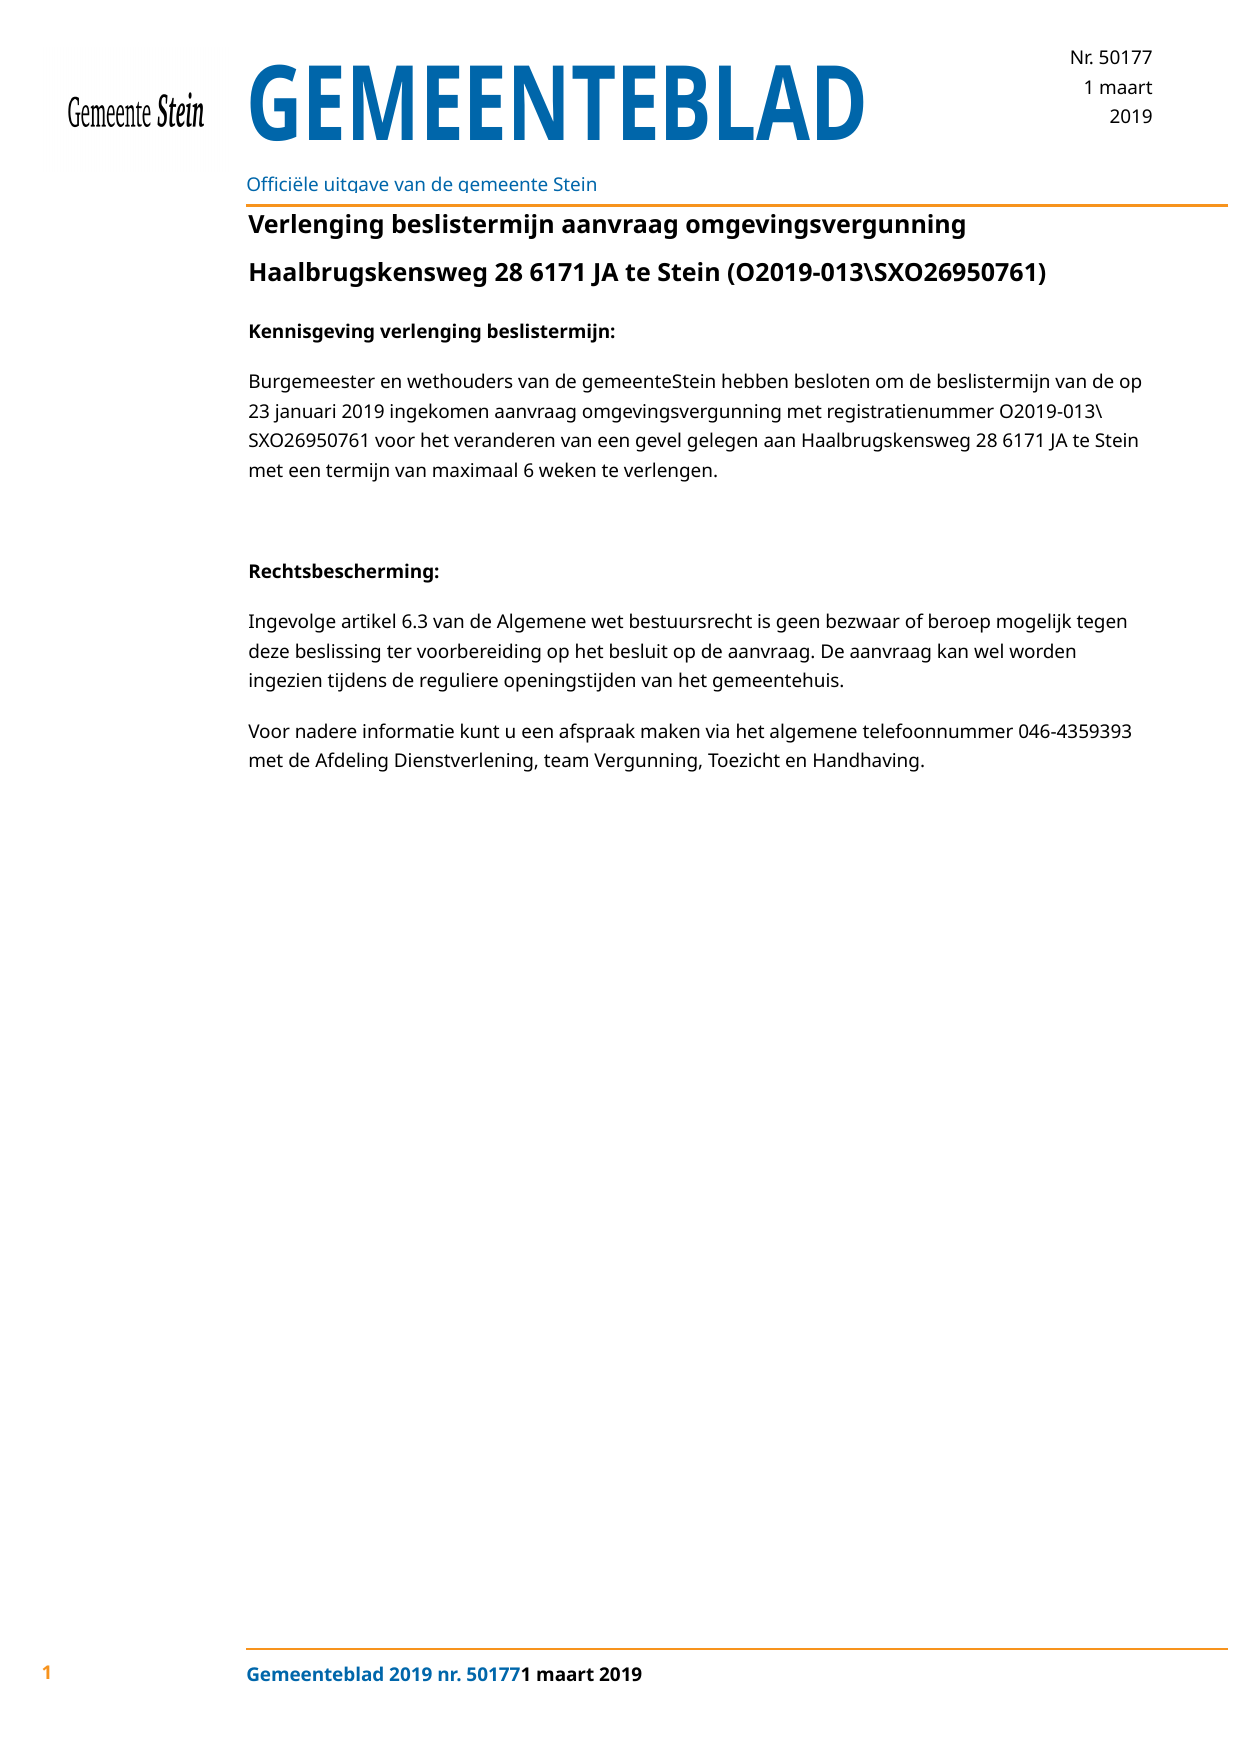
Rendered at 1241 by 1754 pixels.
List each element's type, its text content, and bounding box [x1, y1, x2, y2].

text Burgemeester en wethouders van de gemeenteStein hebben besloten om de beslistermijn van de op 23 januari 2019 ingekomen aanvraag omgevingsvergunning met registratienummer O2019-013\SXO26950761 voor het veranderen van een gevel gelegen aan Haalbrugskensweg 28 6171 JA te Stein met een termijn van maximaal 6 weken te verlengen. [248, 368, 1152, 483]
picture [41, 47, 231, 172]
text Verlenging beslistermijn aanvraag omgevingsvergunning Haalbrugskensweg 28 6171 JA te Stein (O2019-013\SXO26950761) [248, 207, 1152, 288]
text Rechtsbescherming: [248, 558, 1152, 584]
text Kennisgeving verlenging beslistermijn: [248, 318, 1152, 344]
text Ingevolge artikel 6.3 van de Algemene wet bestuursrecht is geen bezwaar of beroep mogelijk tegen deze beslissing ter voorbereiding op het besluit op de aanvraag. De aanvraag kan wel worden ingezien tijdens de reguliere openingstijden van het gemeentehuis. [248, 608, 1152, 693]
text Voor nadere informatie kunt u een afspraak maken via het algemene telefoonnummer 046-4359393 met de Afdeling Dienstverlening, team Vergunning, Toezicht en Handhaving. [248, 718, 1152, 773]
